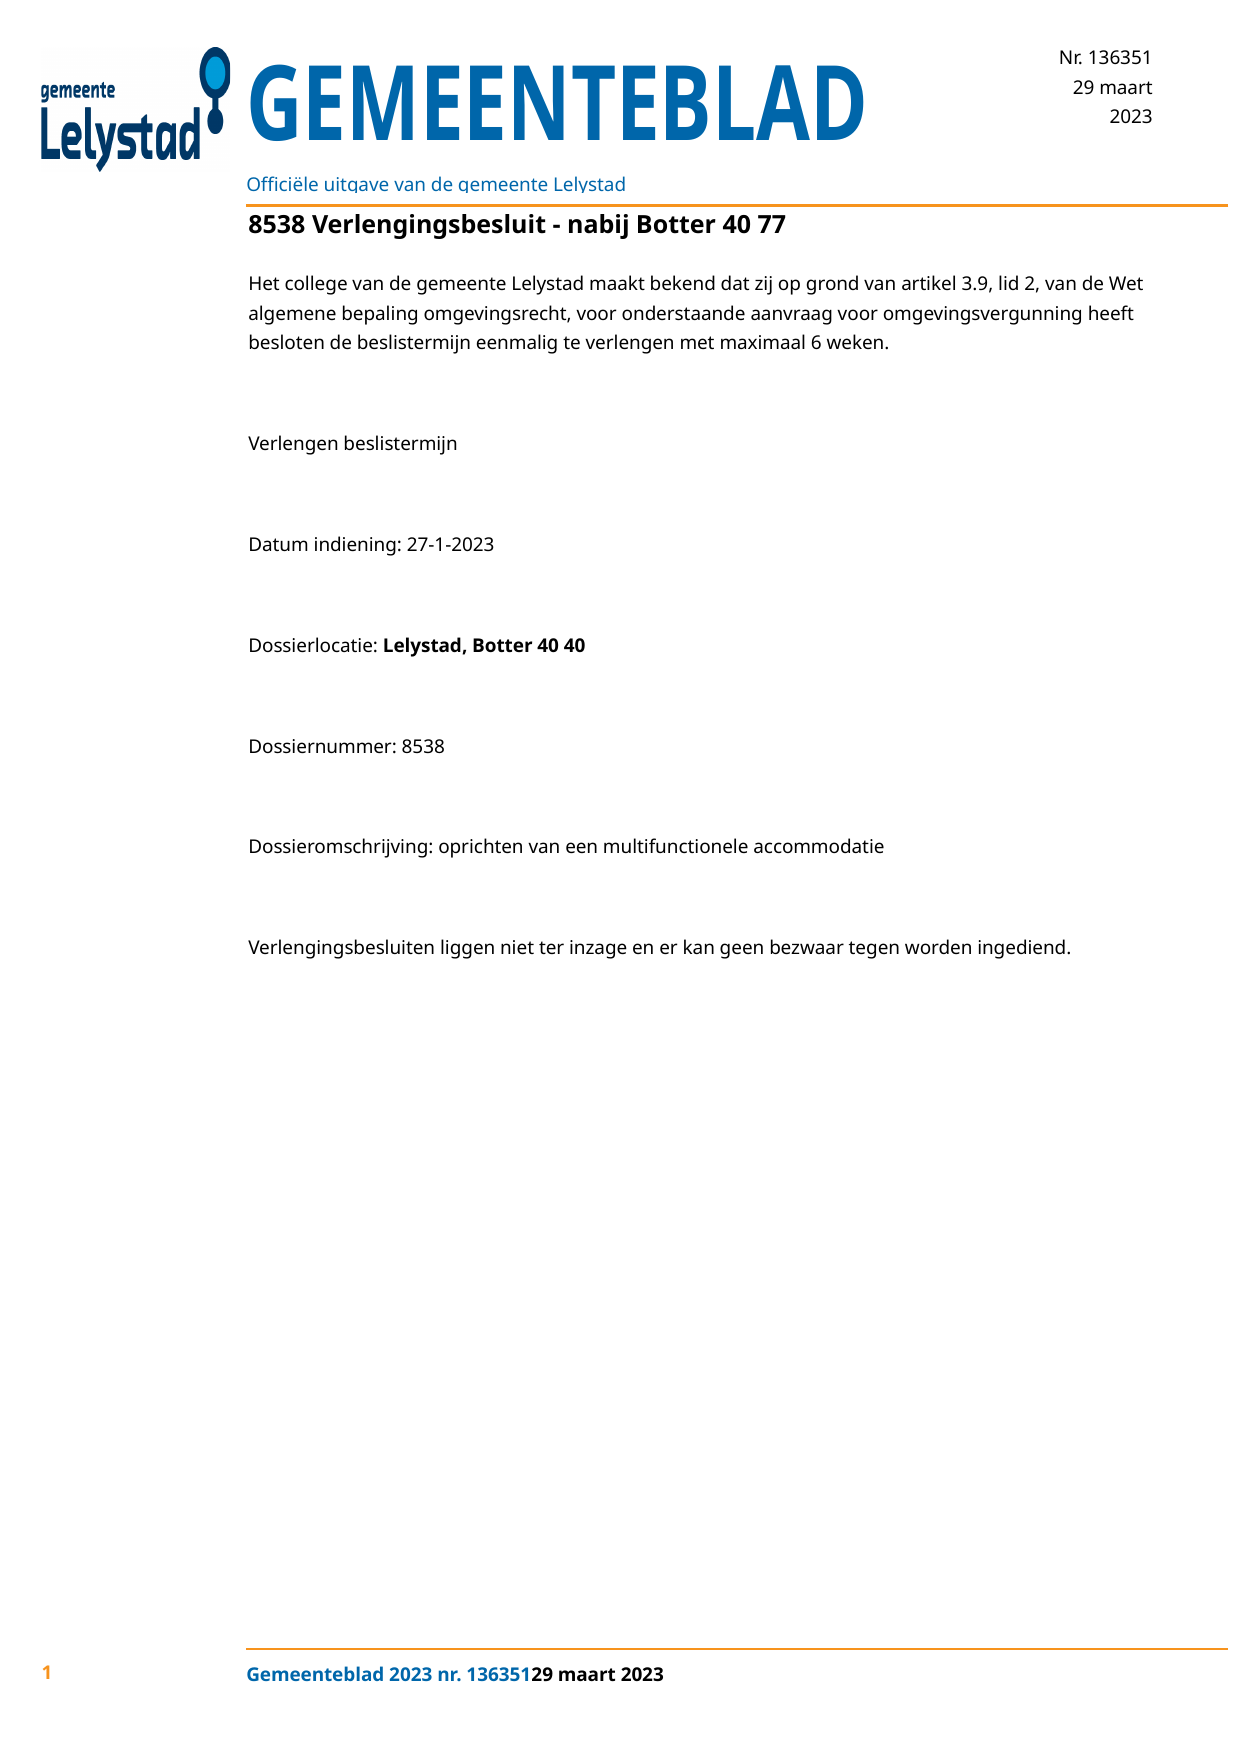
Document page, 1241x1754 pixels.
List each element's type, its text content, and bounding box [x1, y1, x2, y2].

picture [41, 47, 231, 172]
text Dossieromschrijving: oprichten van een multifunctionele accommodatie [248, 834, 1152, 859]
text Dossiernummer: 8538 [248, 733, 1152, 758]
text 8538 Verlengingsbesluit - nabij Botter 40 77 [248, 207, 1152, 241]
text Het college van de gemeente Lelystad maakt bekend dat zij op grond van artikel 3.9, lid 2, van de Wet algemene bepaling omgevingsrecht, voor onderstaande aanvraag voor omgevingsvergunning heeft besloten de beslistermijn eenmalig te verlengen met maximaal 6 weken. [248, 270, 1152, 355]
text Dossierlocatie: Lelystad, Botter 40 40 [248, 632, 1152, 658]
text Datum indiening: 27-1-2023 [248, 531, 1152, 557]
text Verlengen beslistermijn [248, 430, 1152, 456]
text Verlengingsbesluiten liggen niet ter inzage en er kan geen bezwaar tegen worden ingediend. [248, 934, 1152, 960]
